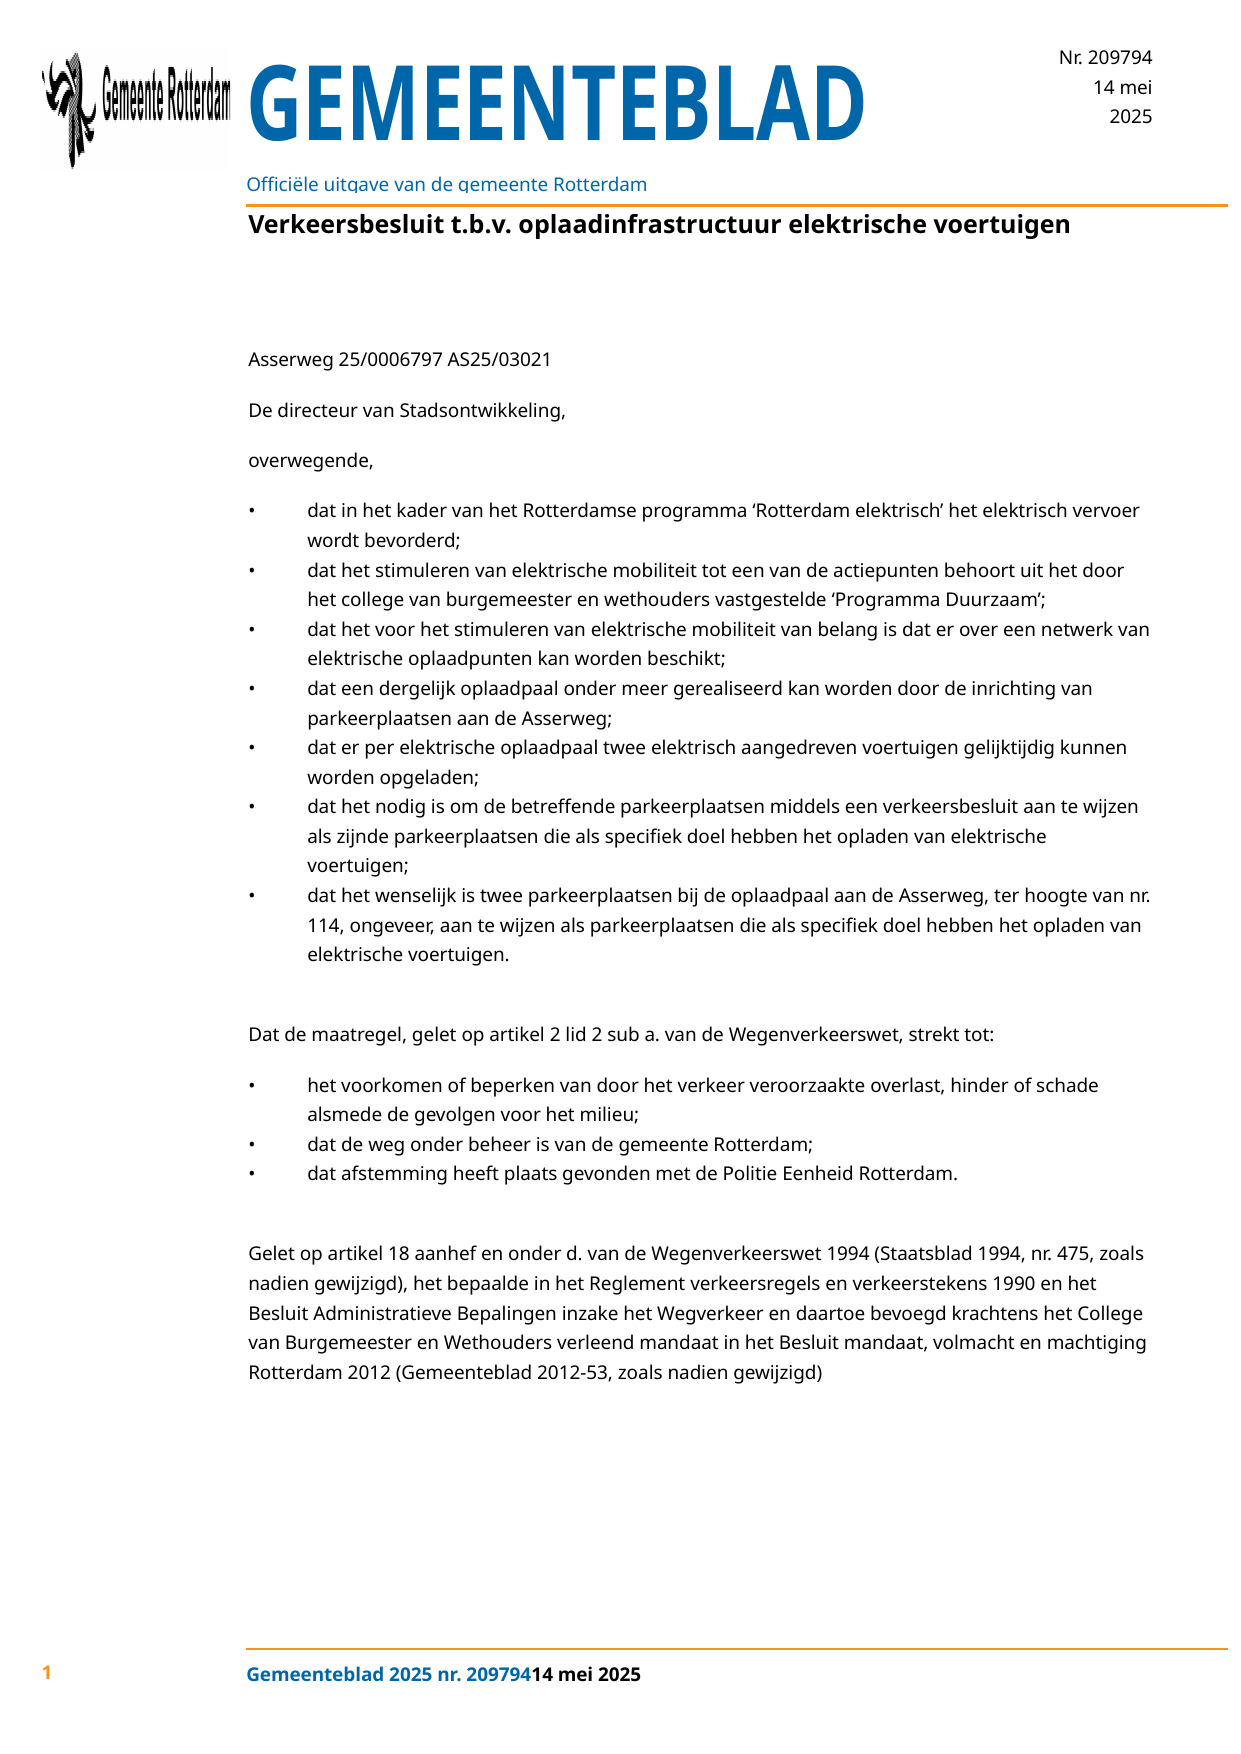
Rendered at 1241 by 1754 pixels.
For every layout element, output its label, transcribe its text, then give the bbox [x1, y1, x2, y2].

text Dat de maatregel, gelet op artikel 2 lid 2 sub a. van de Wegenverkeerswet, strekt tot: [248, 1021, 1152, 1047]
text Verkeersbesluit t.b.v. oplaadinfrastructuur elektrische voertuigen [248, 207, 1152, 241]
list dat een dergelijk oplaadpaal onder meer gerealiseerd kan worden door de inrichting van parkeerplaatsen aan de Asserweg; [248, 675, 1152, 731]
list dat het wenselijk is twee parkeerplaatsen bij de oplaadpaal aan de Asserweg, ter hoogte van nr. 114, ongeveer, aan te wijzen als parkeerplaatsen die als specifiek doel hebben het opladen van elektrische voertuigen. [248, 882, 1152, 967]
text De directeur van Stadsontwikkeling, [248, 397, 1152, 423]
list dat in het kader van het Rotterdamse programma ‘Rotterdam elektrisch’ het elektrisch vervoer wordt bevorderd; [248, 498, 1152, 553]
text overwegende, [248, 447, 1152, 473]
list dat de weg onder beheer is van de gemeente Rotterdam; [248, 1131, 1152, 1157]
text Gelet op artikel 18 aanhef en onder d. van de Wegenverkeerswet 1994 (Staatsblad 1994, nr. 475, zoals nadien gewijzigd), het bepaalde in het Reglement verkeersregels en verkeerstekens 1990 en het Besluit Administratieve Bepalingen inzake het Wegverkeer en daartoe bevoegd krachtens het College van Burgemeester en Wethouders verleend mandaat in het Besluit mandaat, volmacht en machtiging Rotterdam 2012 (Gemeenteblad 2012-53, zoals nadien gewijzigd) [248, 1241, 1152, 1385]
list dat het stimuleren van elektrische mobiliteit tot een van de actiepunten behoort uit het door het college van burgemeester en wethouders vastgestelde ‘Programma Duurzaam’; [248, 557, 1152, 612]
list het voorkomen of beperken van door het verkeer veroorzaakte overlast, hinder of schade alsmede de gevolgen voor het milieu; [248, 1072, 1152, 1127]
picture [41, 47, 231, 172]
text Asserweg 25/0006797 AS25/03021 [248, 346, 1152, 372]
list dat het voor het stimuleren van elektrische mobiliteit van belang is dat er over een netwerk van elektrische oplaadpunten kan worden beschikt; [248, 616, 1152, 671]
list dat het nodig is om de betreffende parkeerplaatsen middels een verkeersbesluit aan te wijzen als zijnde parkeerplaatsen die als specifiek doel hebben het opladen van elektrische voertuigen; [248, 793, 1152, 878]
list dat afstemming heeft plaats gevonden met de Politie Eenheid Rotterdam. [248, 1161, 1152, 1186]
list dat er per elektrische oplaadpaal twee elektrisch aangedreven voertuigen gelijktijdig kunnen worden opgeladen; [248, 734, 1152, 790]
